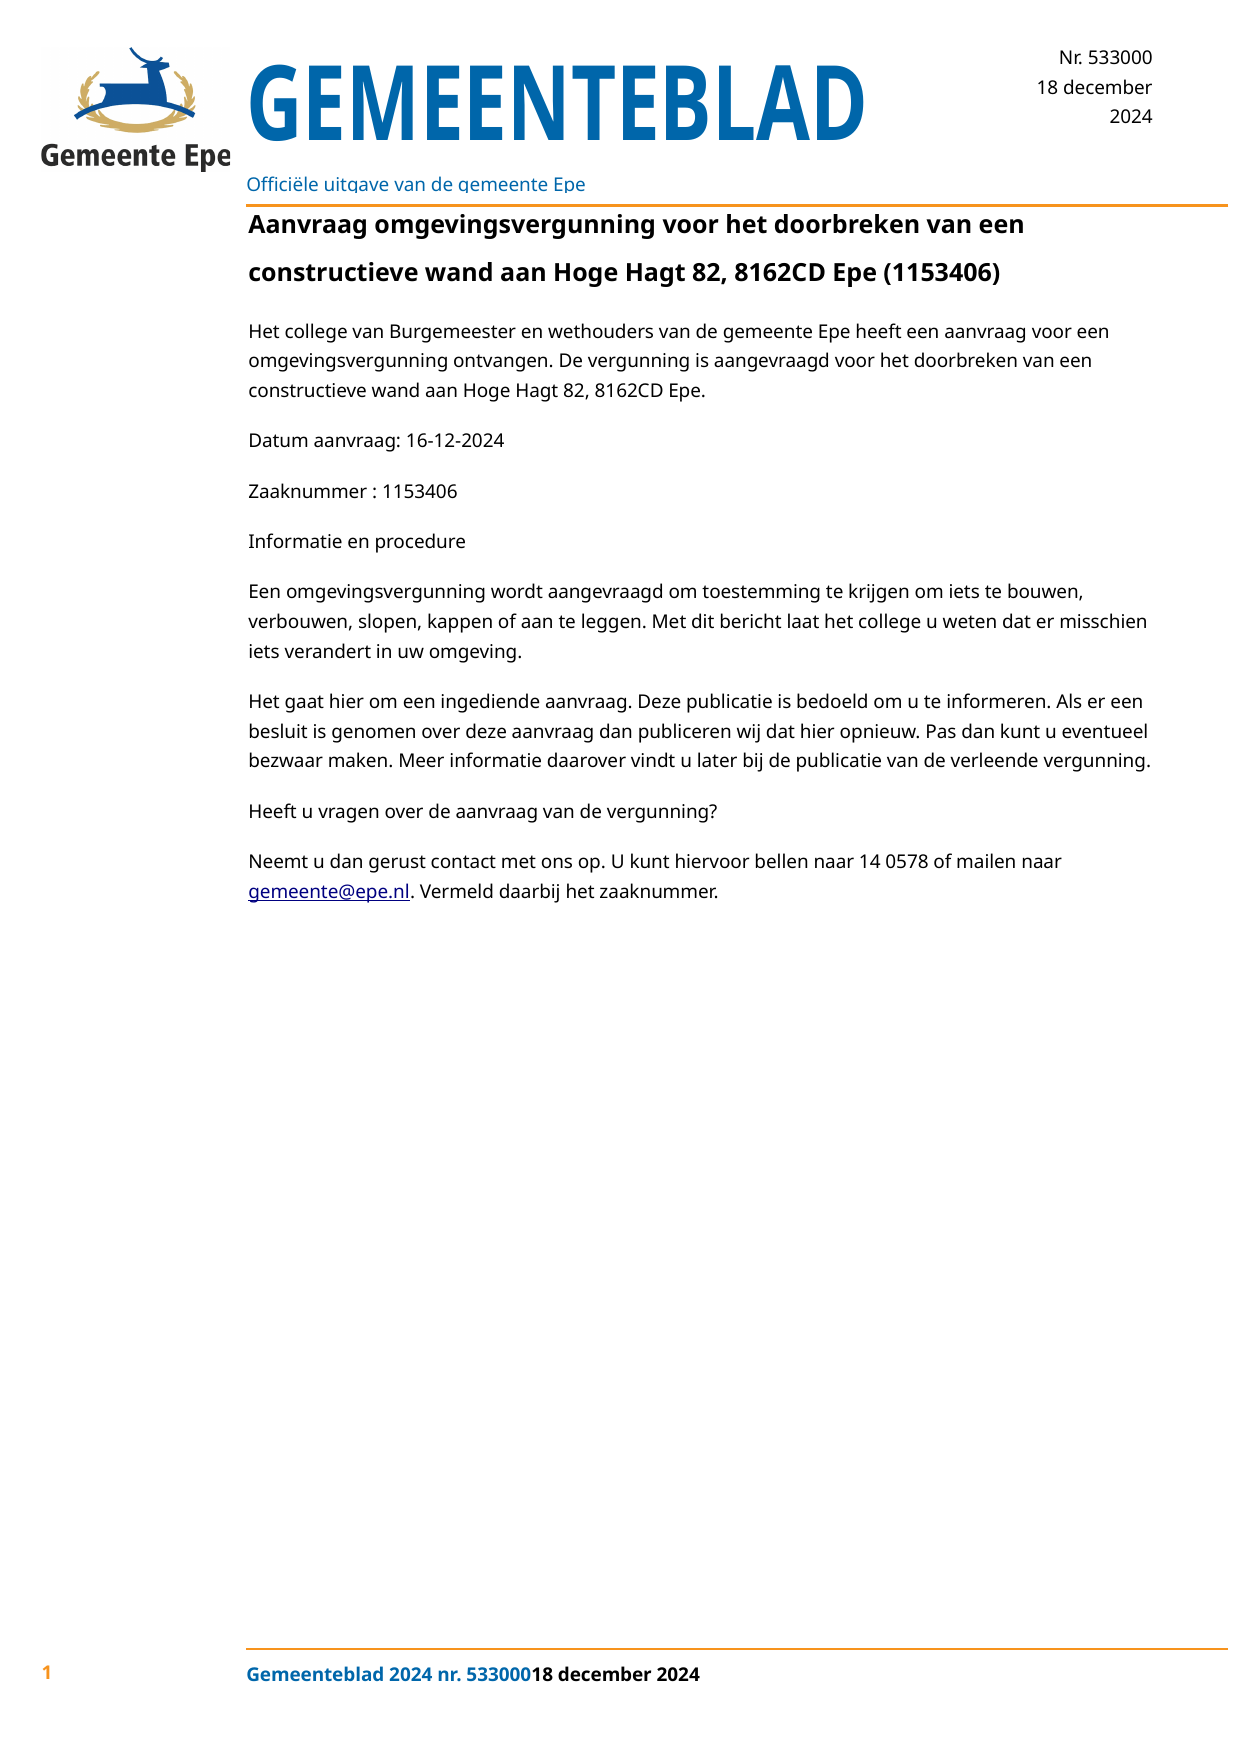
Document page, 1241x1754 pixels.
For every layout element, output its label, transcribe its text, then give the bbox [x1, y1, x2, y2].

text Een omgevingsvergunning wordt aangevraagd om toestemming te krijgen om iets te bouwen, verbouwen, slopen, kappen of aan te leggen. Met dit bericht laat het college u weten dat er misschien iets verandert in uw omgeving. [248, 579, 1152, 664]
picture [41, 47, 231, 172]
text Neemt u dan gerust contact met ons op. U kunt hiervoor bellen naar 14 0578 of mailen naar gemeente@epe.nl. Vermeld daarbij het zaaknummer. [248, 848, 1152, 904]
text Het college van Burgemeester en wethouders van de gemeente Epe heeft een aanvraag voor een omgevingsvergunning ontvangen. De vergunning is aangevraagd voor het doorbreken van een constructieve wand aan Hoge Hagt 82, 8162CD Epe. [248, 318, 1152, 403]
text Aanvraag omgevingsvergunning voor het doorbreken van een constructieve wand aan Hoge Hagt 82, 8162CD Epe (1153406) [248, 207, 1152, 288]
text Heeft u vragen over de aanvraag van de vergunning? [248, 798, 1152, 824]
text Informatie en procedure [248, 528, 1152, 554]
text Het gaat hier om een ingediende aanvraag. Deze publicatie is bedoeld om u te informeren. Als er een besluit is genomen over deze aanvraag dan publiceren wij dat hier opnieuw. Pas dan kunt u eventueel bezwaar maken. Meer informatie daarover vindt u later bij de publicatie van de verleende vergunning. [248, 688, 1152, 773]
text Datum aanvraag: 16-12-2024 [248, 427, 1152, 453]
text Zaaknummer : 1153406 [248, 478, 1152, 504]
